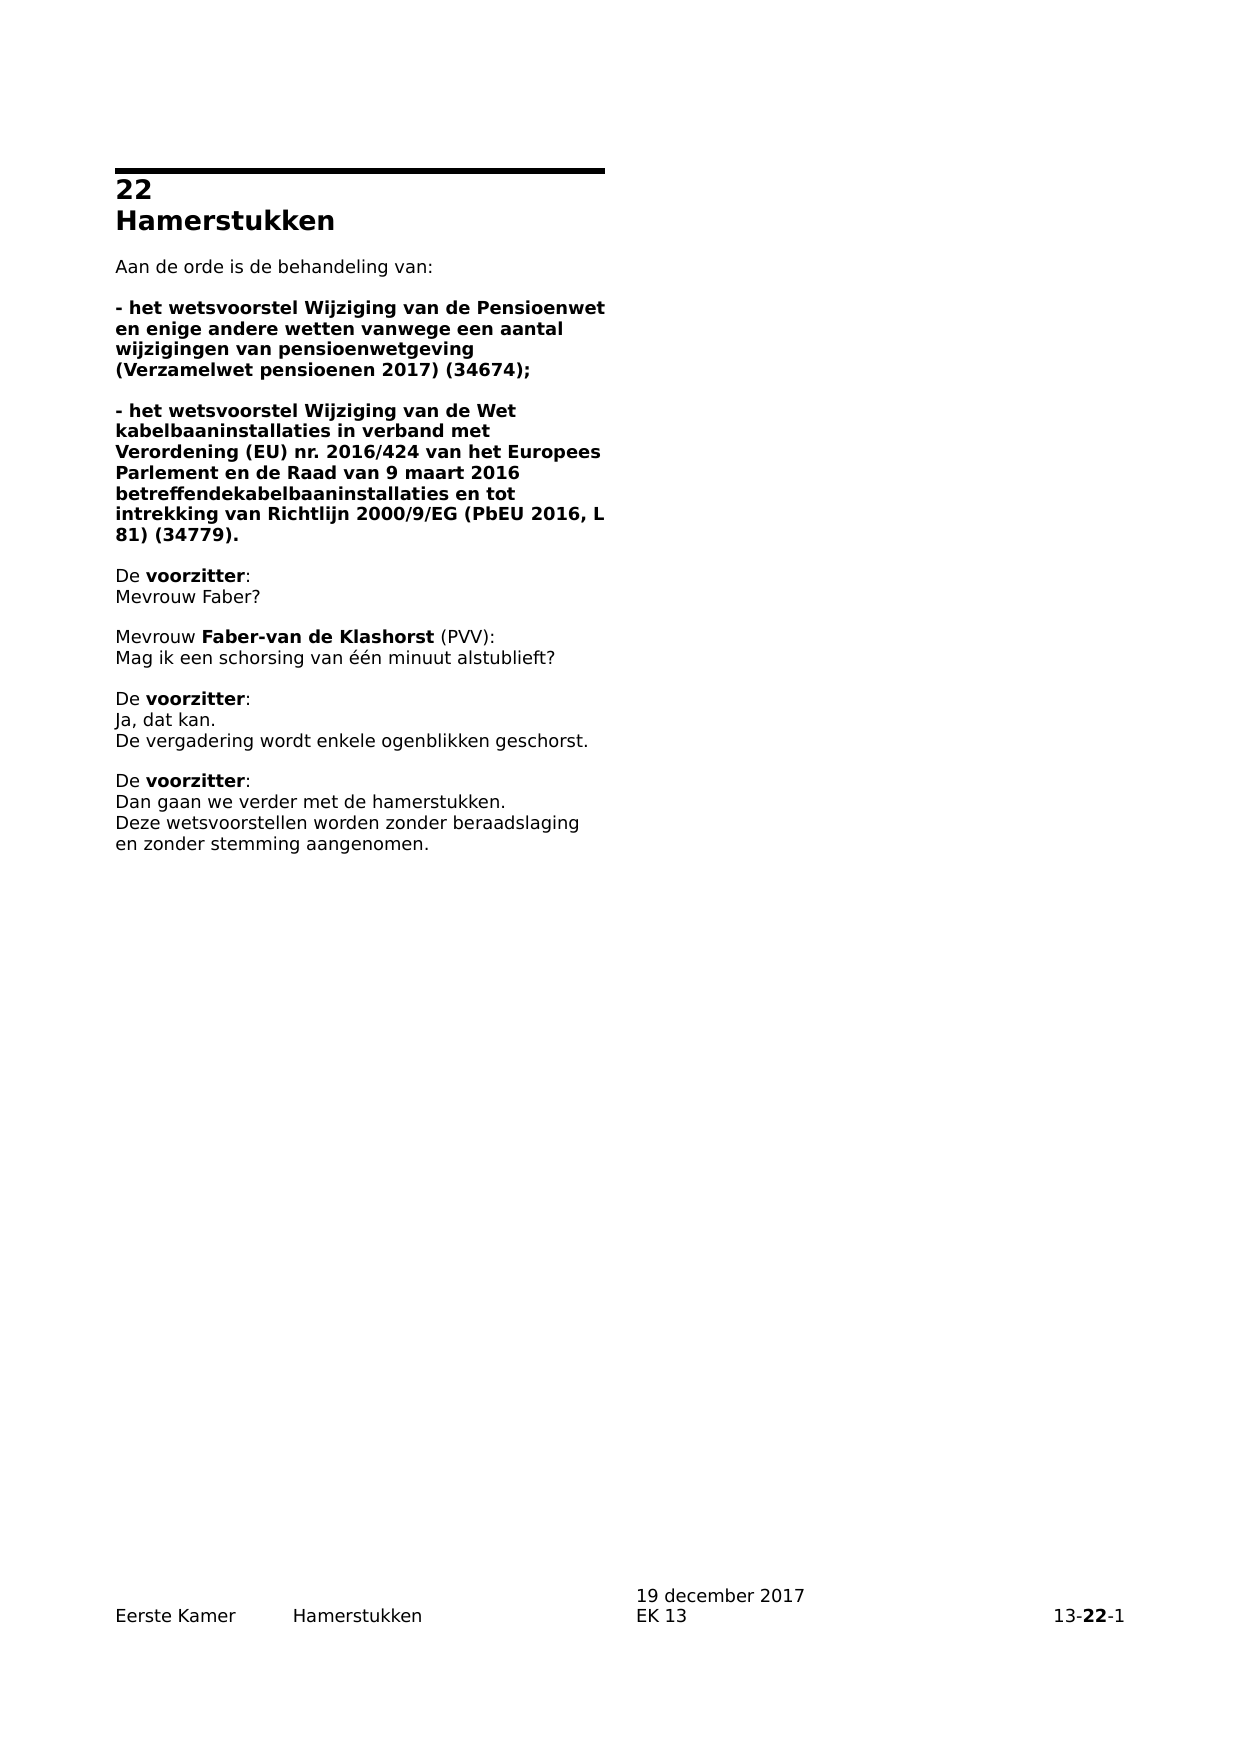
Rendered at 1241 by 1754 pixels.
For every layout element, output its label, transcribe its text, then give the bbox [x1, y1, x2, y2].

text Deze wetsvoorstellen worden zonder beraadslaging en zonder stemming aangenomen. [115, 813, 605, 854]
text - het wetsvoorstel Wijziging van de Pensioenwet en enige andere wetten vanwege een aantal wijzigingen van pensioenwetgeving (Verzamelwet pensioenen 2017) (34674); [115, 298, 605, 381]
text Ja, dat kan. [115, 709, 605, 730]
text Mevrouw Faber-van de Klashorst (PVV): [115, 627, 605, 648]
text - het wetsvoorstel Wijziging van de Wet kabelbaaninstallaties in verband met Verordening (EU) nr. 2016/424 van het Europees Parlement en de Raad van 9 maart 2016 betreffendekabelbaaninstallaties en tot intrekking van Richtlijn 2000/9/EG (PbEU 2016, L 81) (34779). [115, 401, 605, 546]
text De voorzitter: [115, 771, 605, 792]
text Mag ik een schorsing van één minuut alstublieft? [115, 648, 605, 669]
title 22 Hamerstukken [115, 174, 605, 237]
text De voorzitter: [115, 566, 605, 586]
text Aan de orde is de behandeling van: [115, 257, 605, 278]
text De voorzitter: [115, 689, 605, 709]
text De vergadering wordt enkele ogenblikken geschorst. [115, 730, 605, 751]
text Dan gaan we verder met de hamerstukken. [115, 792, 605, 813]
text Mevrouw Faber? [115, 586, 605, 607]
